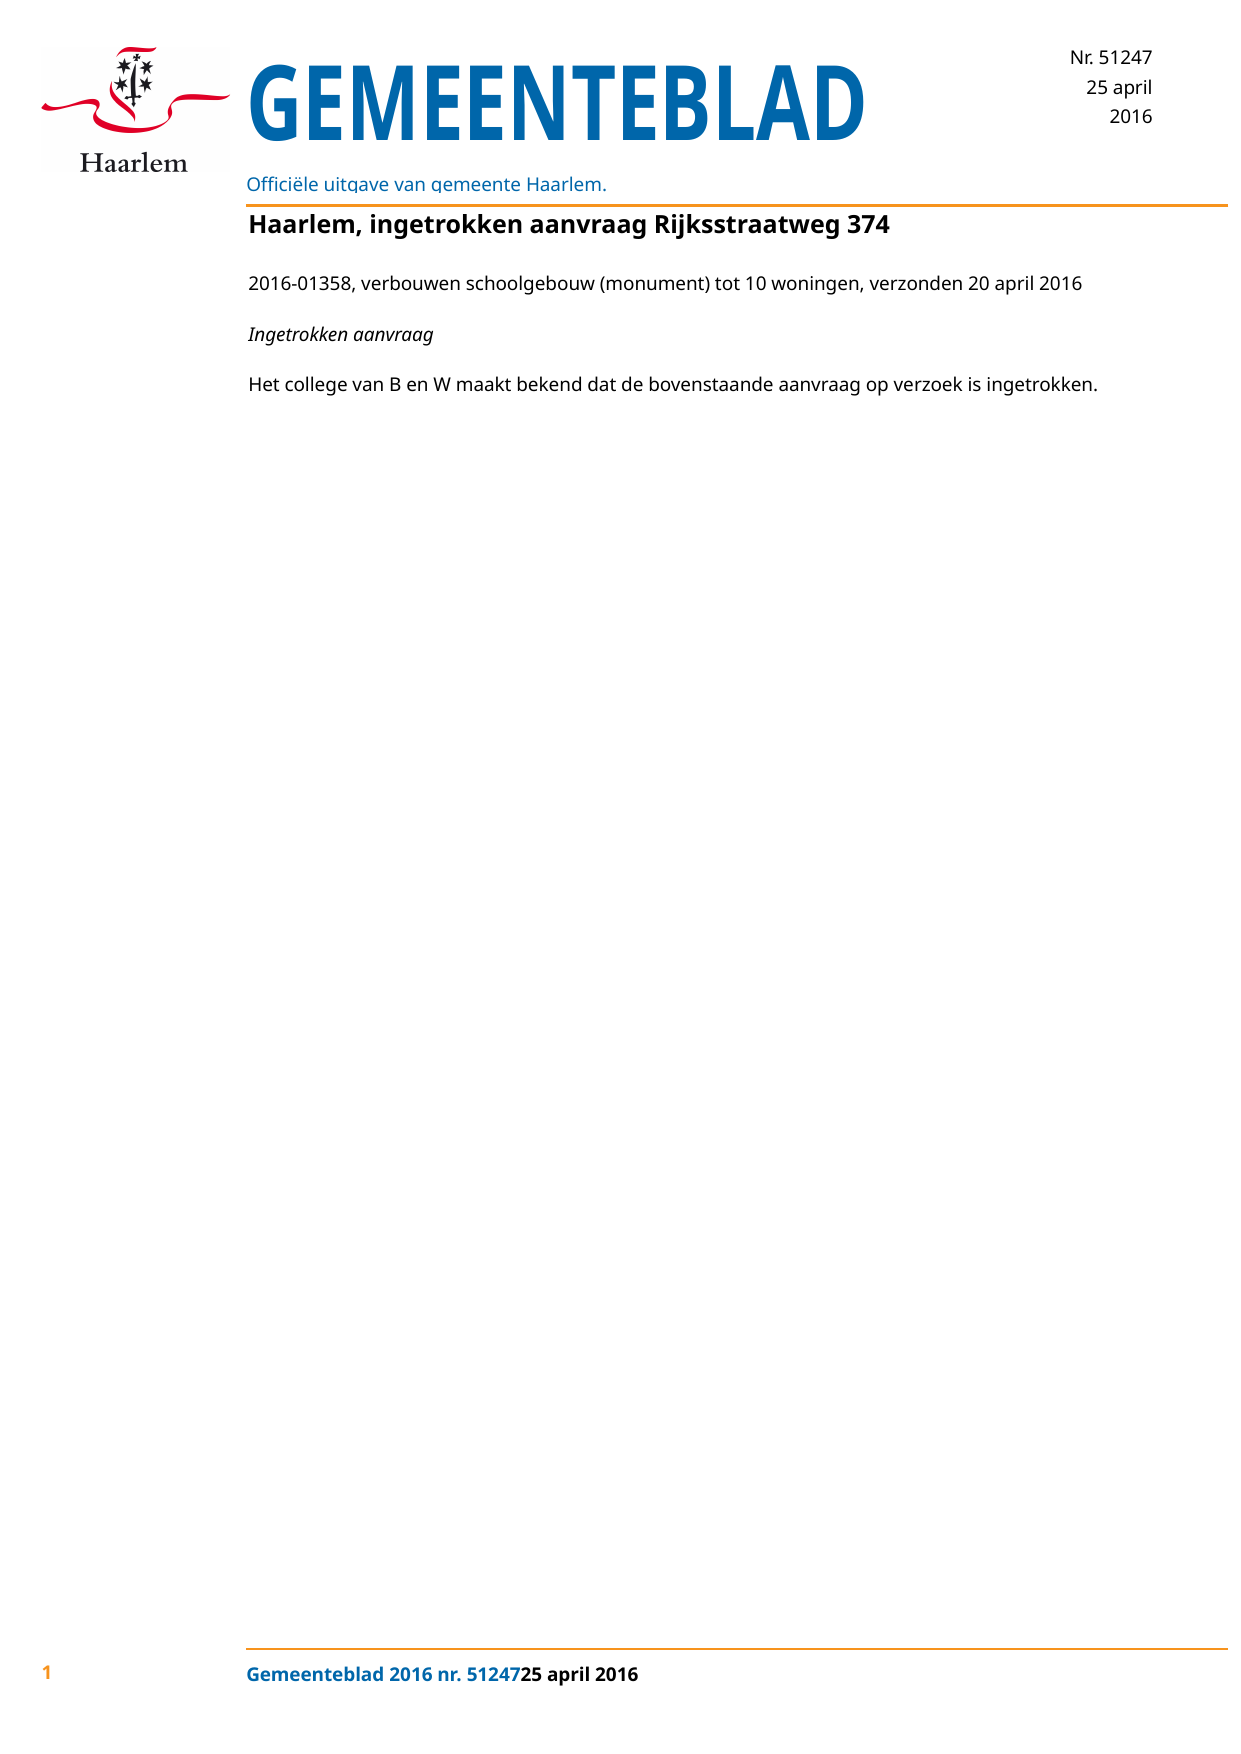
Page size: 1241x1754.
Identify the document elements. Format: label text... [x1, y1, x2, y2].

text Haarlem, ingetrokken aanvraag Rijksstraatweg 374 [248, 207, 1152, 241]
text 2016-01358, verbouwen schoolgebouw (monument) tot 10 woningen, verzonden 20 april 2016 [248, 270, 1152, 296]
picture [41, 47, 231, 172]
text Het college van B en W maakt bekend dat de bovenstaande aanvraag op verzoek is ingetrokken. [248, 371, 1152, 397]
text Ingetrokken aanvraag [248, 321, 1152, 346]
